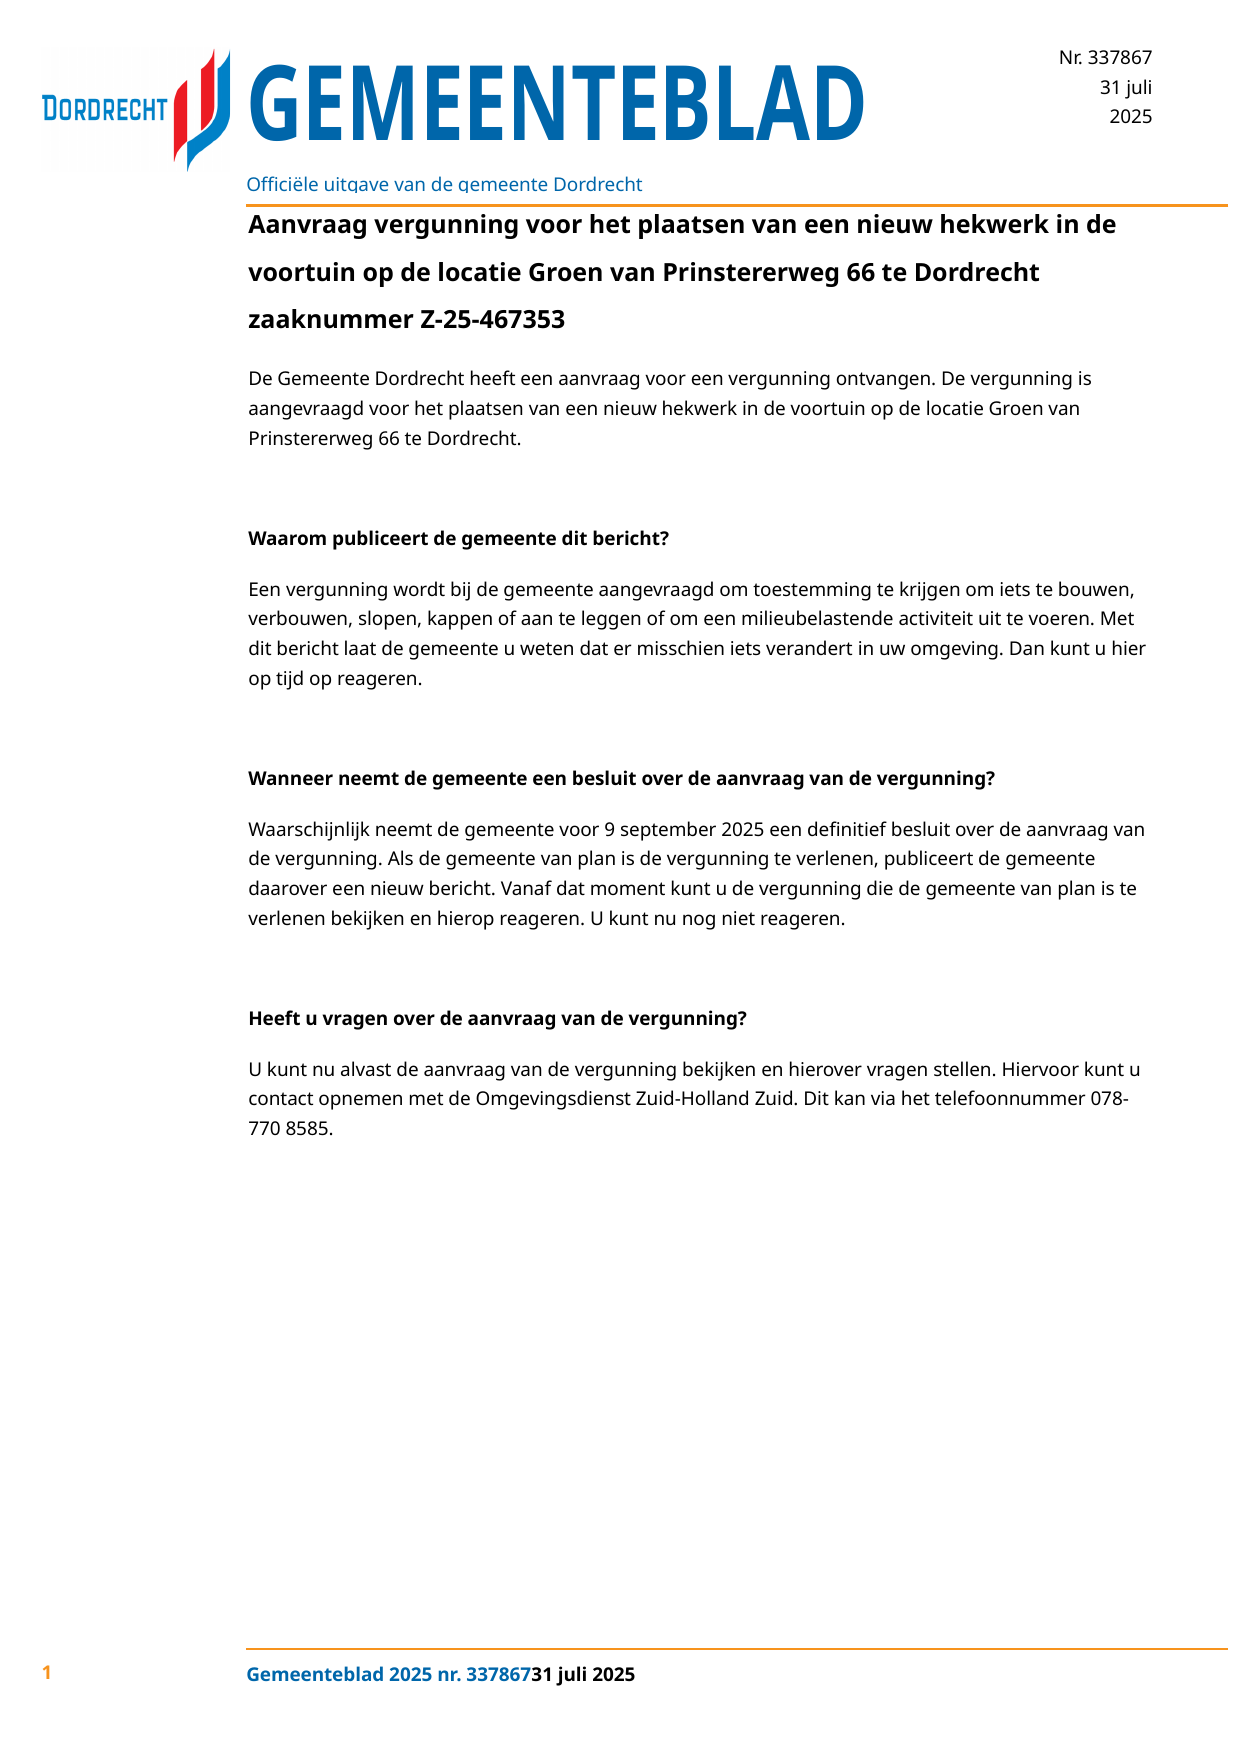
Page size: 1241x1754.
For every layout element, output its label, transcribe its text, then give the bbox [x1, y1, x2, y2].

text Een vergunning wordt bij de gemeente aangevraagd om toestemming te krijgen om iets te bouwen, verbouwen, slopen, kappen of aan te leggen of om een milieubelastende activiteit uit te voeren. Met dit bericht laat de gemeente u weten dat er misschien iets verandert in uw omgeving. Dan kunt u hier op tijd op reageren. [248, 576, 1152, 690]
text Aanvraag vergunning voor het plaatsen van een nieuw hekwerk in de voortuin op de locatie Groen van Prinstererweg 66 te Dordrecht zaaknummer Z-25-467353 [248, 207, 1152, 336]
text U kunt nu alvast de aanvraag van de vergunning bekijken en hierover vragen stellen. Hiervoor kunt u contact opnemen met de Omgevingsdienst Zuid-Holland Zuid. Dit kan via het telefoonnummer 078-770 8585. [248, 1056, 1152, 1141]
text Wanneer neemt de gemeente een besluit over de aanvraag van de vergunning? [248, 766, 1152, 791]
picture [41, 47, 231, 172]
text De Gemeente Dordrecht heeft een aanvraag voor een vergunning ontvangen. De vergunning is aangevraagd voor het plaatsen van een nieuw hekwerk in de voortuin op de locatie Groen van Prinstererweg 66 te Dordrecht. [248, 366, 1152, 450]
text Heeft u vragen over de aanvraag van de vergunning? [248, 1006, 1152, 1031]
text Waarom publiceert de gemeente dit bericht? [248, 526, 1152, 551]
text Waarschijnlijk neemt de gemeente voor 9 september 2025 een definitief besluit over de aanvraag van de vergunning. Als de gemeente van plan is de vergunning te verlenen, publiceert de gemeente daarover een nieuw bericht. Vanaf dat moment kunt u de vergunning die de gemeente van plan is te verlenen bekijken en hierop reageren. U kunt nu nog niet reageren. [248, 816, 1152, 930]
